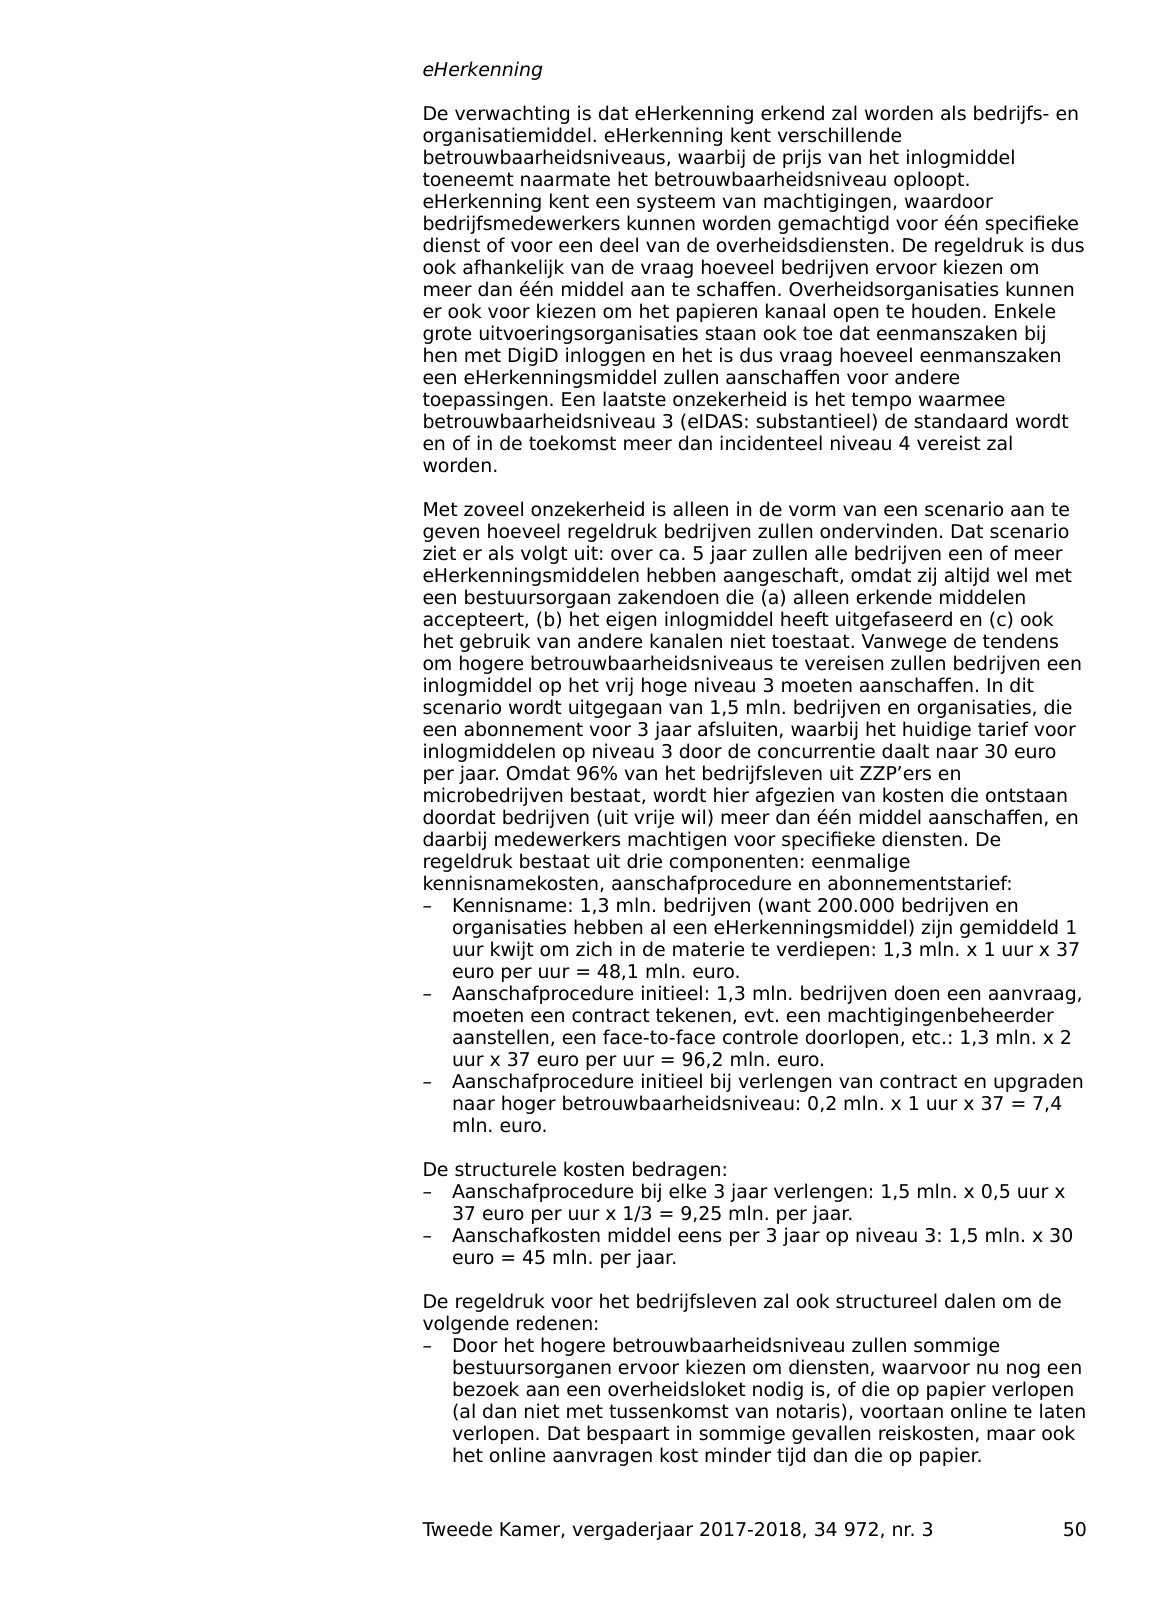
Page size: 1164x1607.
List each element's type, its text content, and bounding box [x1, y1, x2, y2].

text – Aanschafkosten middel eens per 3 jaar op niveau 3: 1,5 mln. x 30 euro = 45 mln. per jaar. [422, 1224, 1087, 1268]
text De structurele kosten bedragen: [422, 1159, 1087, 1181]
text Met zoveel onzekerheid is alleen in de vorm van een scenario aan te geven hoeveel regeldruk bedrijven zullen ondervinden. Dat scenario ziet er als volgt uit: over ca. 5 jaar zullen alle bedrijven een of meer eHerkenningsmiddelen hebben aangeschaft, omdat zij altijd wel met een bestuursorgaan zakendoen die (a) alleen erkende middelen accepteert, (b) het eigen inlogmiddel heeft uitgefaseerd en (c) ook het gebruik van andere kanalen niet toestaat. Vanwege de tendens om hogere betrouwbaarheidsniveaus te vereisen zullen bedrijven een inlogmiddel op het vrij hoge niveau 3 moeten aanschaffen. In dit scenario wordt uitgegaan van 1,5 mln. bedrijven en organisaties, die een abonnement voor 3 jaar afsluiten, waarbij het huidige tarief voor inlogmiddelen op niveau 3 door de concurrentie daalt naar 30 euro per jaar. Omdat 96% van het bedrijfsleven uit ZZP’ers en microbedrijven bestaat, wordt hier afgezien van kosten die ontstaan doordat bedrijven (uit vrije wil) meer dan één middel aanschaffen, en daarbij medewerkers machtigen voor specifieke diensten. De regeldruk bestaat uit drie componenten: eenmalige kennisnamekosten, aanschafprocedure en abonnementstarief: [422, 499, 1087, 895]
text De verwachting is dat eHerkenning erkend zal worden als bedrijfs- en organisatiemiddel. eHerkenning kent verschillende betrouwbaarheidsniveaus, waarbij de prijs van het inlogmiddel toeneemt naarmate het betrouwbaarheidsniveau oploopt. eHerkenning kent een systeem van machtigingen, waardoor bedrijfsmedewerkers kunnen worden gemachtigd voor één specifieke dienst of voor een deel van de overheidsdiensten. De regeldruk is dus ook afhankelijk van de vraag hoeveel bedrijven ervoor kiezen om meer dan één middel aan te schaffen. Overheidsorganisaties kunnen er ook voor kiezen om het papieren kanaal open te houden. Enkele grote uitvoeringsorganisaties staan ook toe dat eenmanszaken bij hen met DigiD inloggen en het is dus vraag hoeveel eenmanszaken een eHerkenningsmiddel zullen aanschaffen voor andere toepassingen. Een laatste onzekerheid is het tempo waarmee betrouwbaarheidsniveau 3 (eIDAS: substantieel) de standaard wordt en of in de toekomst meer dan incidenteel niveau 4 vereist zal worden. [422, 103, 1087, 477]
subtitle eHerkenning [422, 59, 1087, 81]
text – Aanschafprocedure initieel bij verlengen van contract en upgraden naar hoger betrouwbaarheidsniveau: 0,2 mln. x 1 uur x 37 = 7,4 mln. euro. [422, 1071, 1087, 1136]
text – Aanschafprocedure initieel: 1,3 mln. bedrijven doen een aanvraag, moeten een contract tekenen, evt. een machtigingenbeheerder aanstellen, een face-to-face controle doorlopen, etc.: 1,3 mln. x 2 uur x 37 euro per uur = 96,2 mln. euro. [422, 983, 1087, 1071]
text De regeldruk voor het bedrijfsleven zal ook structureel dalen om de volgende redenen: [422, 1291, 1087, 1335]
text – Aanschafprocedure bij elke 3 jaar verlengen: 1,5 mln. x 0,5 uur x 37 euro per uur x 1/3 = 9,25 mln. per jaar. [422, 1181, 1087, 1224]
text – Kennisname: 1,3 mln. bedrijven (want 200.000 bedrijven en organisaties hebben al een eHerkenningsmiddel) zijn gemiddeld 1 uur kwijt om zich in de materie te verdiepen: 1,3 mln. x 1 uur x 37 euro per uur = 48,1 mln. euro. [422, 895, 1087, 983]
text – Door het hogere betrouwbaarheidsniveau zullen sommige bestuursorganen ervoor kiezen om diensten, waarvoor nu nog een bezoek aan een overheidsloket nodig is, of die op papier verlopen (al dan niet met tussenkomst van notaris), voortaan online te laten verlopen. Dat bespaart in sommige gevallen reiskosten, maar ook het online aanvragen kost minder tijd dan die op papier. [422, 1335, 1087, 1467]
